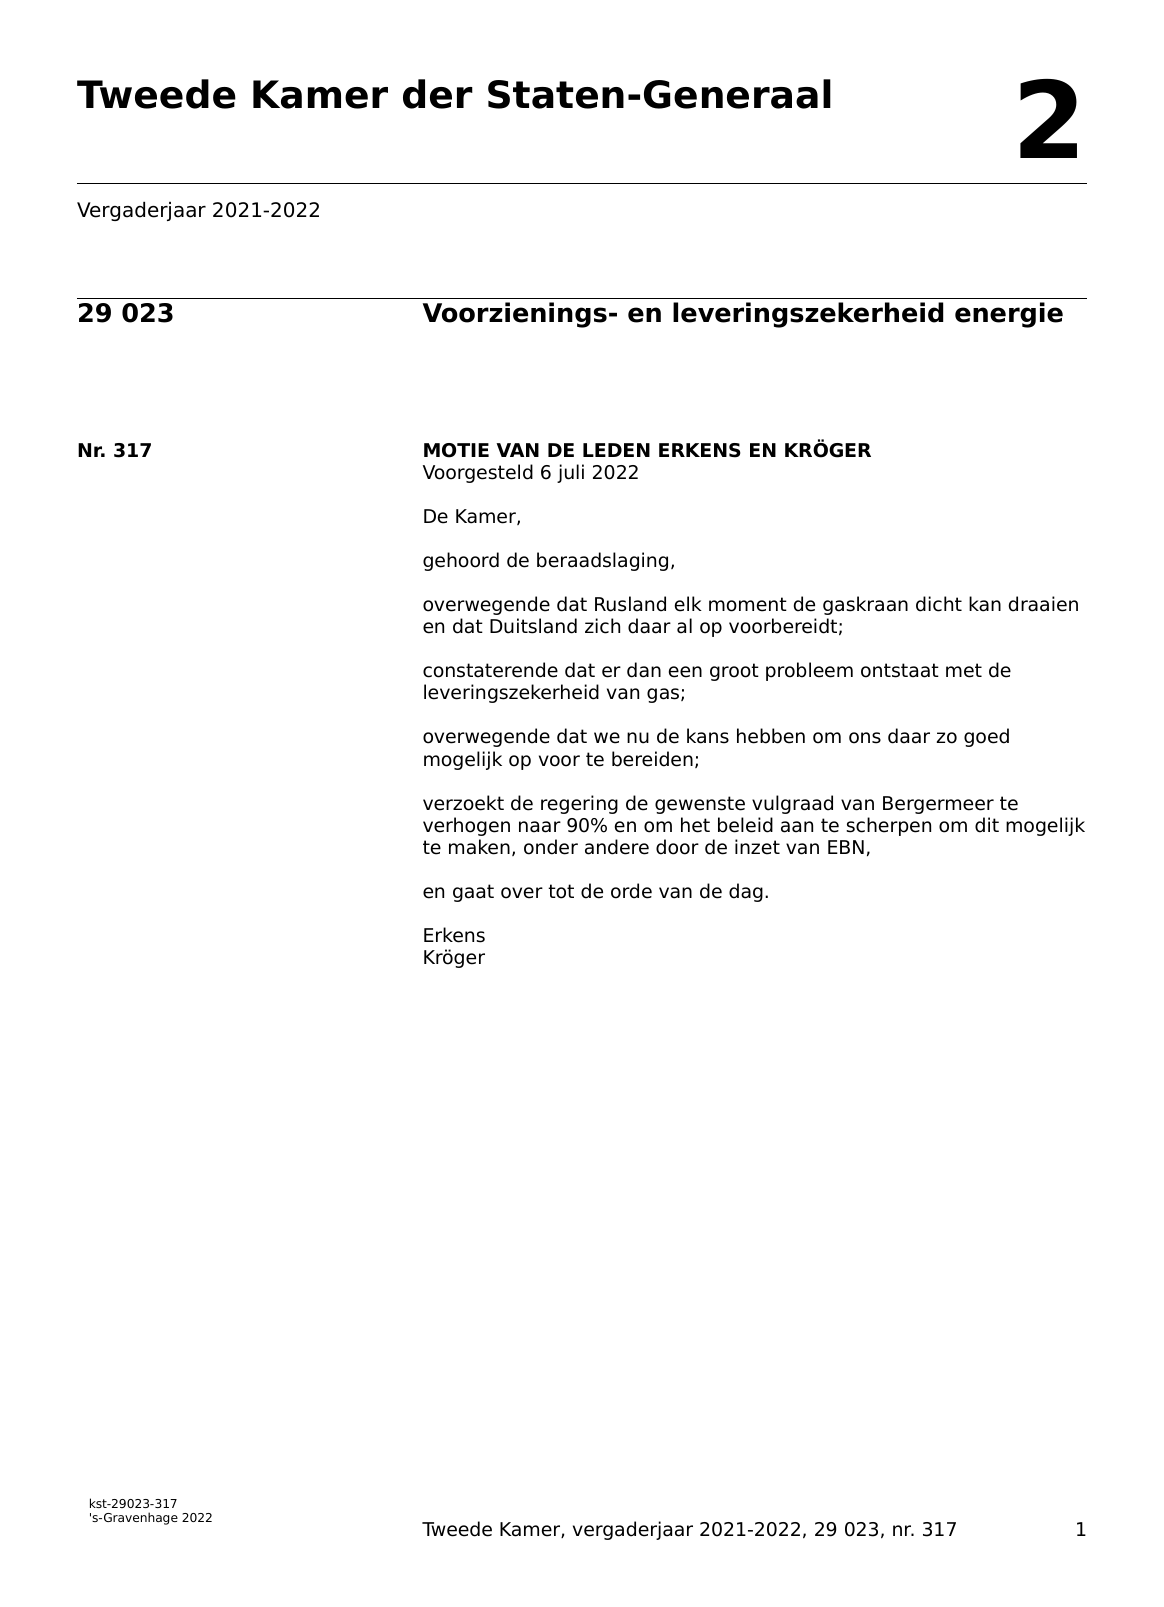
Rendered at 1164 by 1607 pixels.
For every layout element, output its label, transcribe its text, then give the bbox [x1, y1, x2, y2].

text overwegende dat Rusland elk moment de gaskraan dicht kan draaien en dat Duitsland zich daar al op voorbereidt; [422, 594, 1087, 638]
text Voorgesteld 6 juli 2022 [422, 462, 1087, 484]
text verzoekt de regering de gewenste vulgraad van Bergermeer te verhogen naar 90% en om het beleid aan te scherpen om dit mogelijk te maken, onder andere door de inzet van EBN, [422, 793, 1087, 858]
text Kröger [422, 947, 1087, 969]
text en gaat over tot de orde van de dag. [422, 881, 1087, 903]
text gehoord de beraadslaging, [422, 550, 1087, 572]
text overwegende dat we nu de kans hebben om ons daar zo goed mogelijk op voor te bereiden; [422, 726, 1087, 770]
text Erkens [422, 925, 1087, 947]
text De Kamer, [422, 506, 1087, 528]
text 's-Gravenhage 2022 [88, 1511, 323, 1525]
table_header 2 [886, 59, 1087, 183]
text kst-29023-317 [88, 1497, 323, 1511]
subtitle Nr. 317 MOTIE VAN DE LEDEN ERKENS EN KRÖGER [77, 440, 1087, 462]
text constaterende dat er dan een groot probleem ontstaat met de leveringszekerheid van gas; [422, 660, 1087, 704]
subtitle 29 023 Voorzienings- en leveringszekerheid energie [77, 299, 1087, 329]
table_cell Vergaderjaar 2021-2022 [77, 184, 1087, 298]
table_header Tweede Kamer der Staten-Generaal [77, 59, 886, 183]
